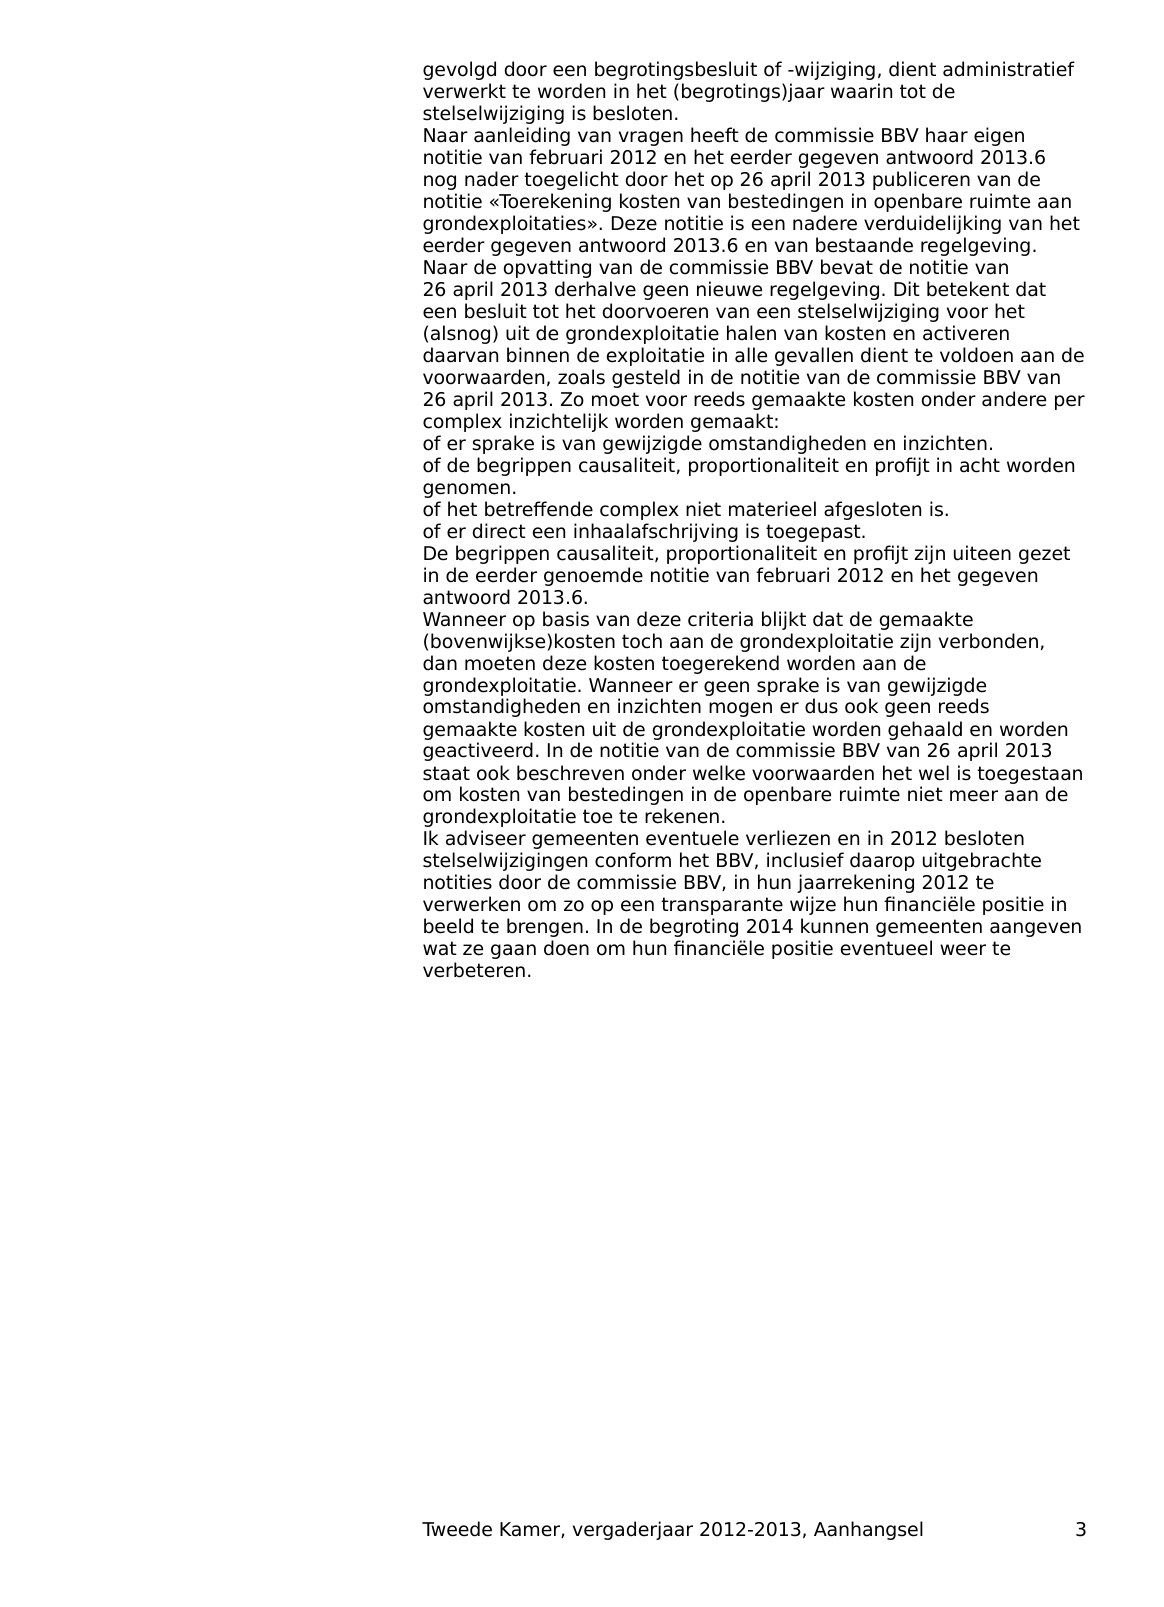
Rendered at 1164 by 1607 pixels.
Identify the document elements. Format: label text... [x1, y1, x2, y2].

text gevolgd door een begrotingsbesluit of -wijziging, dient administratief verwerkt te worden in het (begrotings)jaar waarin tot de stelselwijziging is besloten. [422, 59, 1087, 125]
text Naar aanleiding van vragen heeft de commissie BBV haar eigen notitie van februari 2012 en het eerder gegeven antwoord 2013.6 nog nader toegelicht door het op 26 april 2013 publiceren van de notitie «Toerekening kosten van bestedingen in openbare ruimte aan grondexploitaties». Deze notitie is een nadere verduidelijking van het eerder gegeven antwoord 2013.6 en van bestaande regelgeving. Naar de opvatting van de commissie BBV bevat de notitie van 26 april 2013 derhalve geen nieuwe regelgeving. Dit betekent dat een besluit tot het doorvoeren van een stelselwijziging voor het (alsnog) uit de grondexploitatie halen van kosten en activeren daarvan binnen de exploitatie in alle gevallen dient te voldoen aan de voorwaarden, zoals gesteld in de notitie van de commissie BBV van 26 april 2013. Zo moet voor reeds gemaakte kosten onder andere per complex inzichtelijk worden gemaakt: [422, 125, 1087, 433]
text Wanneer op basis van deze criteria blijkt dat de gemaakte (bovenwijkse)kosten toch aan de grondexploitatie zijn verbonden, dan moeten deze kosten toegerekend worden aan de grondexploitatie. Wanneer er geen sprake is van gewijzigde omstandigheden en inzichten mogen er dus ook geen reeds gemaakte kosten uit de grondexploitatie worden gehaald en worden geactiveerd. In de notitie van de commissie BBV van 26 april 2013 staat ook beschreven onder welke voorwaarden het wel is toegestaan om kosten van bestedingen in de openbare ruimte niet meer aan de grondexploitatie toe te rekenen. [422, 608, 1087, 828]
text of het betreffende complex niet materieel afgesloten is. [422, 499, 1087, 521]
text of de begrippen causaliteit, proportionaliteit en profijt in acht worden genomen. [422, 455, 1087, 499]
text of er direct een inhaalafschrijving is toegepast. [422, 521, 1087, 543]
text Ik adviseer gemeenten eventuele verliezen en in 2012 besloten stelselwijzigingen conform het BBV, inclusief daarop uitgebrachte notities door de commissie BBV, in hun jaarrekening 2012 te verwerken om zo op een transparante wijze hun financiële positie in beeld te brengen. In de begroting 2014 kunnen gemeenten aangeven wat ze gaan doen om hun financiële positie eventueel weer te verbeteren. [422, 828, 1087, 982]
text De begrippen causaliteit, proportionaliteit en profijt zijn uiteen gezet in de eerder genoemde notitie van februari 2012 en het gegeven antwoord 2013.6. [422, 543, 1087, 608]
text of er sprake is van gewijzigde omstandigheden en inzichten. [422, 433, 1087, 455]
